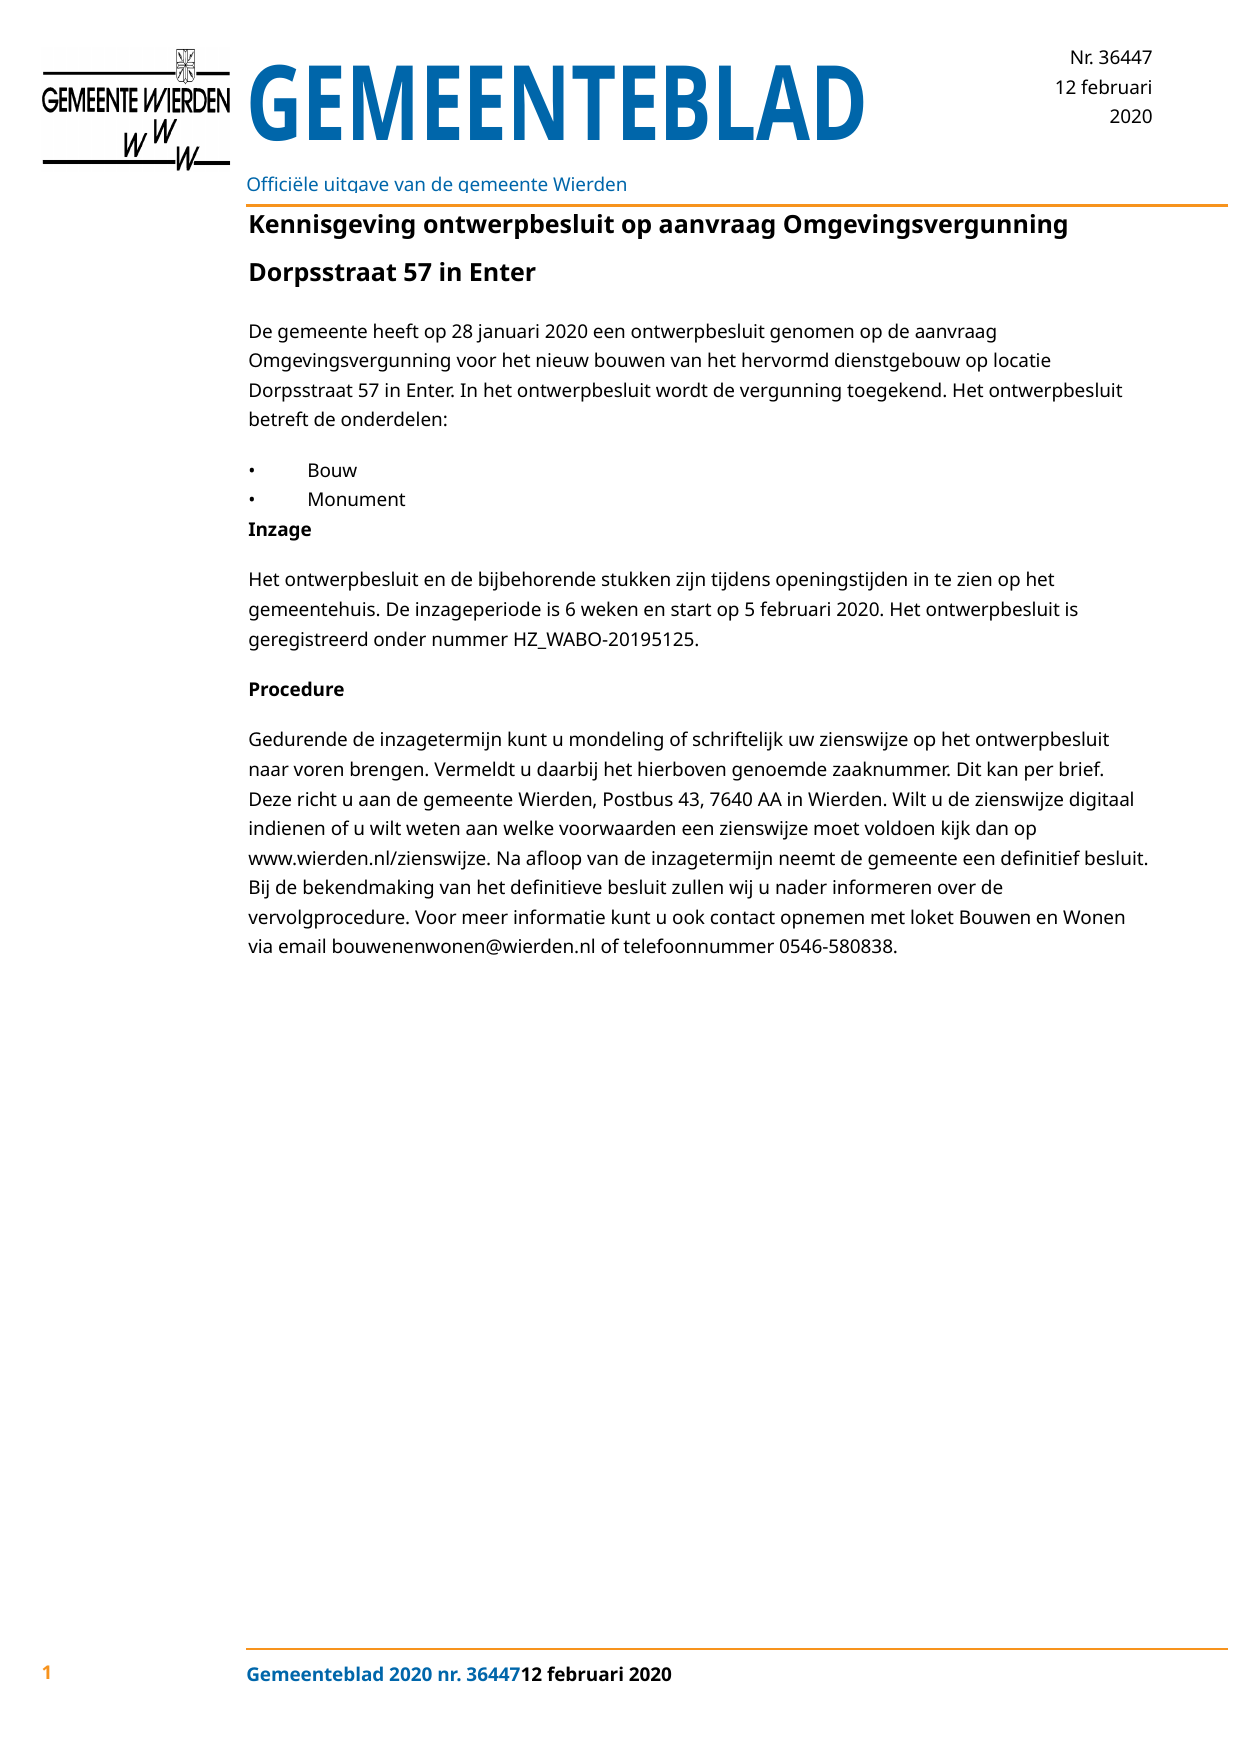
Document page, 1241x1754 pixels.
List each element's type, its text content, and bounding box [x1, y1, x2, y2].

text Inzage [248, 516, 1152, 542]
list Monument [248, 487, 1152, 512]
text Procedure [248, 676, 1152, 702]
text Kennisgeving ontwerpbesluit op aanvraag Omgevingsvergunning Dorpsstraat 57 in Enter [248, 207, 1152, 288]
text Het ontwerpbesluit en de bijbehorende stukken zijn tijdens openingstijden in te zien op het gemeentehuis. De inzageperiode is 6 weken en start op 5 februari 2020. Het ontwerpbesluit is geregistreerd onder nummer HZ_WABO-20195125. [248, 567, 1152, 652]
list Bouw [248, 457, 1152, 483]
text Gedurende de inzagetermijn kunt u mondeling of schriftelijk uw zienswijze op het ontwerpbesluit naar voren brengen. Vermeldt u daarbij het hierboven genoemde zaaknummer. Dit kan per brief. Deze richt u aan de gemeente Wierden, Postbus 43, 7640 AA in Wierden. Wilt u de zienswijze digitaal indienen of u wilt weten aan welke voorwaarden een zienswijze moet voldoen kijk dan op www.wierden.nl/zienswijze. Na afloop van de inzagetermijn neemt de gemeente een definitief besluit. Bij de bekendmaking van het definitieve besluit zullen wij u nader informeren over de vervolgprocedure. Voor meer informatie kunt u ook contact opnemen met loket Bouwen en Wonen via email bouwenenwonen@wierden.nl of telefoonnummer 0546-580838. [248, 727, 1152, 959]
text De gemeente heeft op 28 januari 2020 een ontwerpbesluit genomen op de aanvraag Omgevingsvergunning voor het nieuw bouwen van het hervormd dienstgebouw op locatie Dorpsstraat 57 in Enter. In het ontwerpbesluit wordt de vergunning toegekend. Het ontwerpbesluit betreft de onderdelen: [248, 318, 1152, 432]
picture [41, 47, 231, 172]
